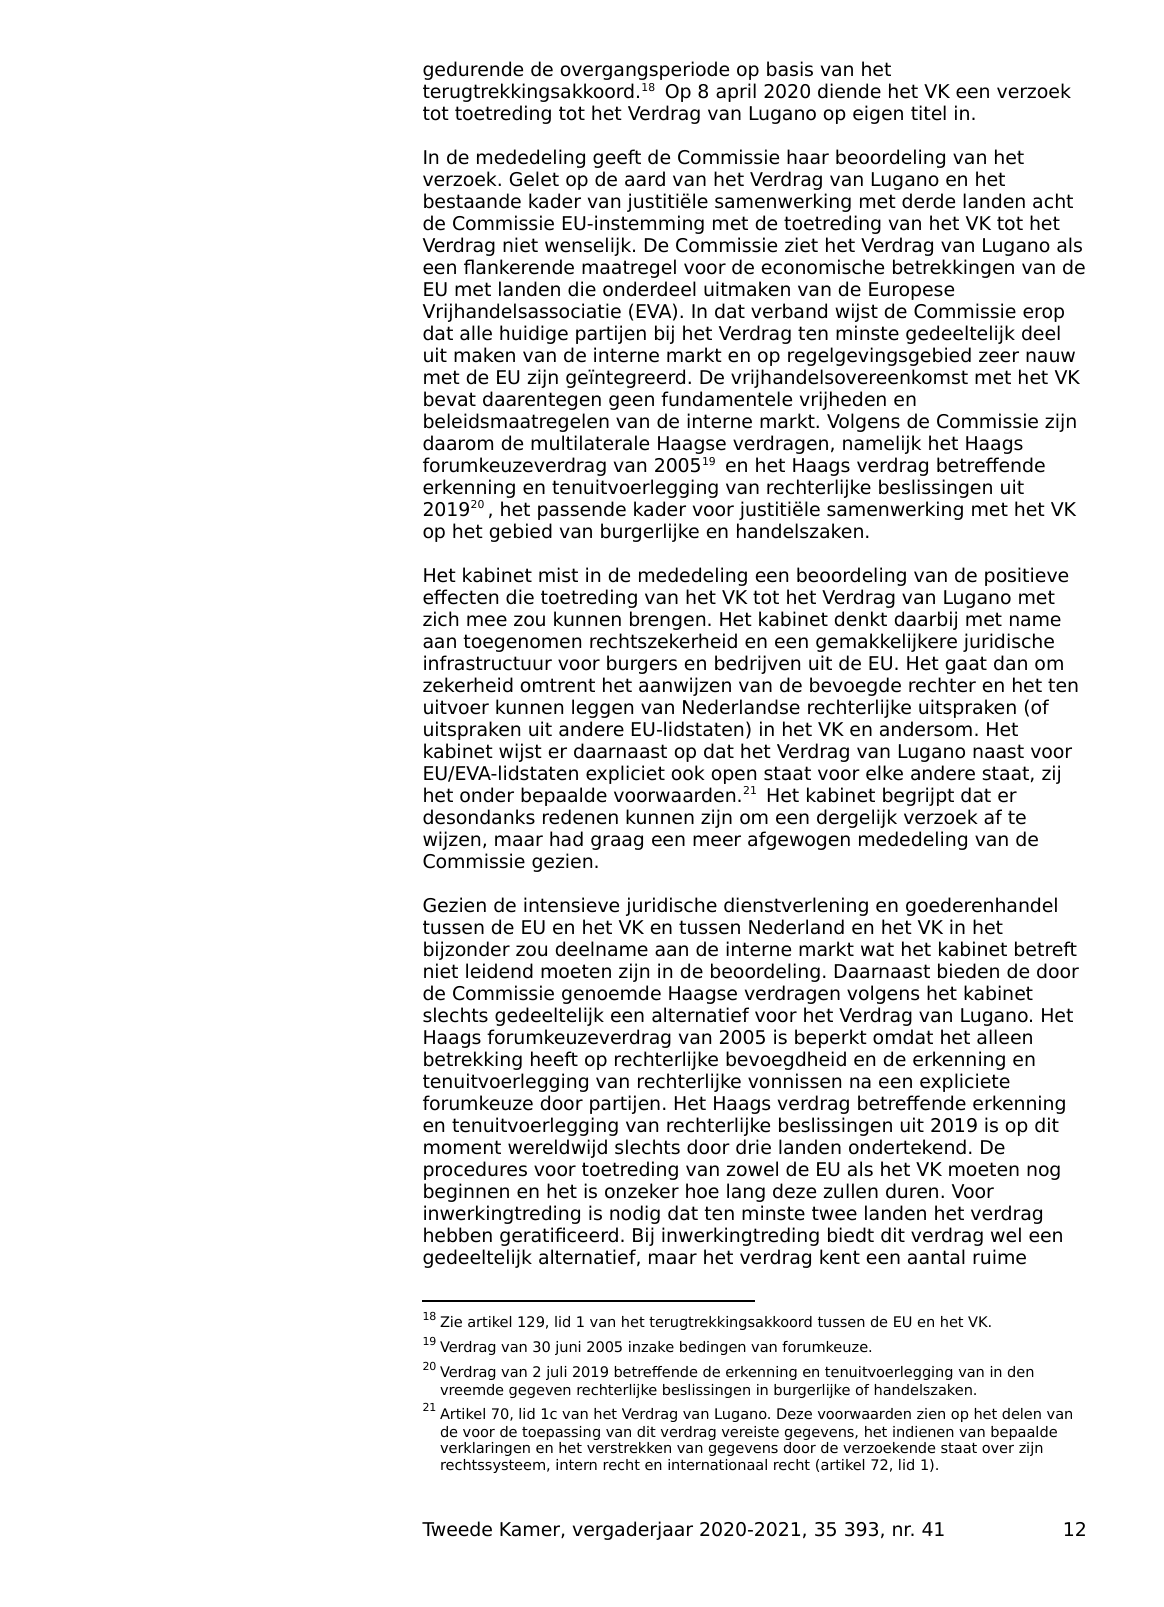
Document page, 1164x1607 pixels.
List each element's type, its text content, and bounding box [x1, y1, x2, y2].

text Verdrag van 2 juli 2019 betreffende de erkenning en tenuitvoerlegging van in den vreemde gegeven rechterlijke beslissingen in burgerlijke of handelszaken. [422, 1360, 1087, 1399]
text In de mededeling geeft de Commissie haar beoordeling van het verzoek. Gelet op de aard van het Verdrag van Lugano en het bestaande kader van justitiële samenwerking met derde landen acht de Commissie EU-instemming met de toetreding van het VK tot het Verdrag niet wenselijk. De Commissie ziet het Verdrag van Lugano als een flankerende maatregel voor de economische betrekkingen van de EU met landen die onderdeel uitmaken van de Europese Vrijhandelsassociatie (EVA). In dat verband wijst de Commissie erop dat alle huidige partijen bij het Verdrag ten minste gedeeltelijk deel uit maken van de interne markt en op regelgevingsgebied zeer nauw met de EU zijn geïntegreerd. De vrijhandelsovereenkomst met het VK bevat daarentegen geen fundamentele vrijheden en beleidsmaatregelen van de interne markt. Volgens de Commissie zijn daarom de multilaterale Haagse verdragen, namelijk het Haags forumkeuzeverdrag van 2005 en het Haags verdrag betreffende erkenning en tenuitvoerlegging van rechterlijke beslissingen uit 2019, het passende kader voor justitiële samenwerking met het VK op het gebied van burgerlijke en handelszaken. [422, 147, 1087, 543]
text Artikel 70, lid 1c van het Verdrag van Lugano. Deze voorwaarden zien op het delen van de voor de toepassing van dit verdrag vereiste gegevens, het indienen van bepaalde verklaringen en het verstrekken van gegevens door de verzoekende staat over zijn rechtssysteem, intern recht en internationaal recht (artikel 72, lid 1). [422, 1402, 1087, 1474]
text Het kabinet mist in de mededeling een beoordeling van de positieve effecten die toetreding van het VK tot het Verdrag van Lugano met zich mee zou kunnen brengen. Het kabinet denkt daarbij met name aan toegenomen rechtszekerheid en een gemakkelijkere juridische infrastructuur voor burgers en bedrijven uit de EU. Het gaat dan om zekerheid omtrent het aanwijzen van de bevoegde rechter en het ten uitvoer kunnen leggen van Nederlandse rechterlijke uitspraken (of uitspraken uit andere EU-lidstaten) in het VK en andersom. Het kabinet wijst er daarnaast op dat het Verdrag van Lugano naast voor EU/EVA-lidstaten expliciet ook open staat voor elke andere staat, zij het onder bepaalde voorwaarden. Het kabinet begrijpt dat er desondanks redenen kunnen zijn om een dergelijk verzoek af te wijzen, maar had graag een meer afgewogen mededeling van de Commissie gezien. [422, 565, 1087, 873]
text Verdrag van 30 juni 2005 inzake bedingen van forumkeuze. [422, 1335, 1087, 1357]
text Zie artikel 129, lid 1 van het terugtrekkingsakkoord tussen de EU en het VK. [422, 1310, 1087, 1332]
text gedurende de overgangsperiode op basis van het terugtrekkingsakkoord. Op 8 april 2020 diende het VK een verzoek tot toetreding tot het Verdrag van Lugano op eigen titel in. [422, 59, 1087, 125]
text Gezien de intensieve juridische dienstverlening en goederenhandel tussen de EU en het VK en tussen Nederland en het VK in het bijzonder zou deelname aan de interne markt wat het kabinet betreft niet leidend moeten zijn in de beoordeling. Daarnaast bieden de door de Commissie genoemde Haagse verdragen volgens het kabinet slechts gedeeltelijk een alternatief voor het Verdrag van Lugano. Het Haags forumkeuzeverdrag van 2005 is beperkt omdat het alleen betrekking heeft op rechterlijke bevoegdheid en de erkenning en tenuitvoerlegging van rechterlijke vonnissen na een expliciete forumkeuze door partijen. Het Haags verdrag betreffende erkenning en tenuitvoerlegging van rechterlijke beslissingen uit 2019 is op dit moment wereldwijd slechts door drie landen ondertekend. De procedures voor toetreding van zowel de EU als het VK moeten nog beginnen en het is onzeker hoe lang deze zullen duren. Voor inwerkingtreding is nodig dat ten minste twee landen het verdrag hebben geratificeerd. Bij inwerkingtreding biedt dit verdrag wel een gedeeltelijk alternatief, maar het verdrag kent een aantal ruime [422, 895, 1087, 1268]
